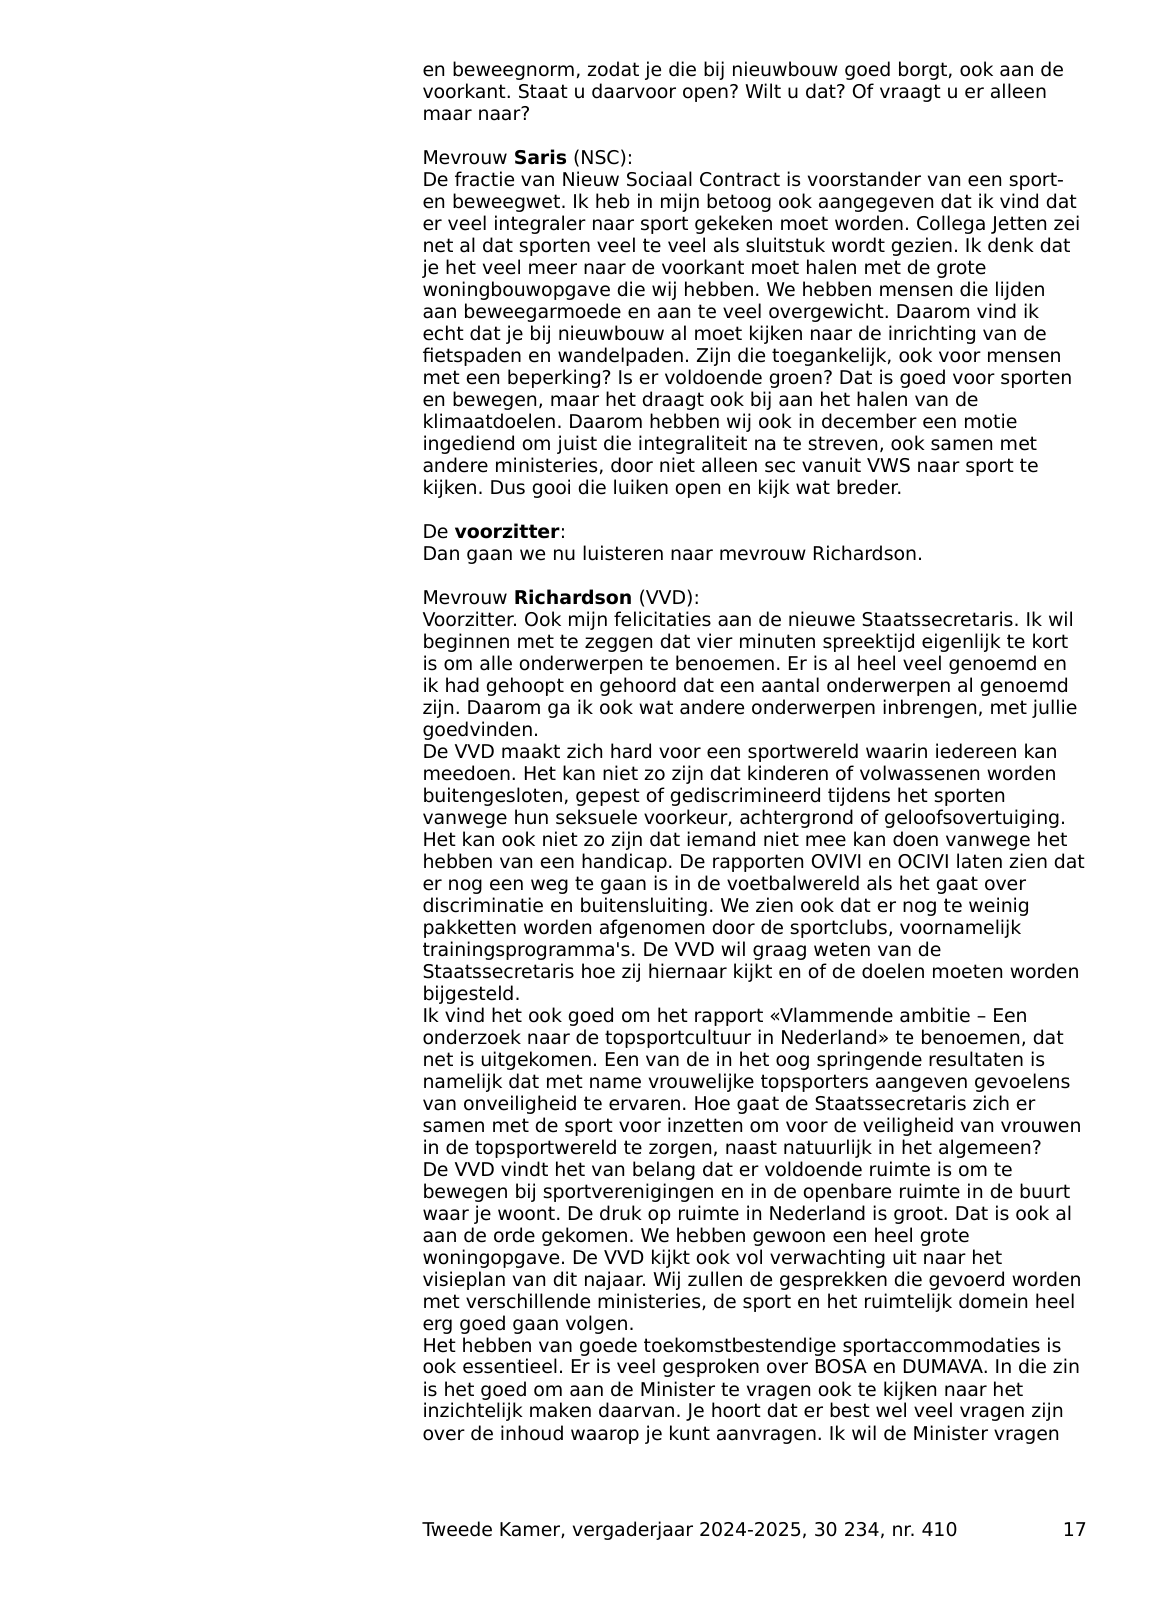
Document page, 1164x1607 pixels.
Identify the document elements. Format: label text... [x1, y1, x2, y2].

text De voorzitter: [422, 521, 1087, 543]
text Dan gaan we nu luisteren naar mevrouw Richardson. [422, 543, 1087, 565]
text Mevrouw Richardson (VVD): [422, 587, 1087, 609]
text Ik vind het ook goed om het rapport «Vlammende ambitie – Een onderzoek naar de topsportcultuur in Nederland» te benoemen, dat net is uitgekomen. Een van de in het oog springende resultaten is namelijk dat met name vrouwelijke topsporters aangeven gevoelens van onveiligheid te ervaren. Hoe gaat de Staatssecretaris zich er samen met de sport voor inzetten om voor de veiligheid van vrouwen in de topsportwereld te zorgen, naast natuurlijk in het algemeen? [422, 1005, 1087, 1159]
text Voorzitter. Ook mijn felicitaties aan de nieuwe Staatssecretaris. Ik wil beginnen met te zeggen dat vier minuten spreektijd eigenlijk te kort is om alle onderwerpen te benoemen. Er is al heel veel genoemd en ik had gehoopt en gehoord dat een aantal onderwerpen al genoemd zijn. Daarom ga ik ook wat andere onderwerpen inbrengen, met jullie goedvinden. [422, 609, 1087, 741]
text en beweegnorm, zodat je die bij nieuwbouw goed borgt, ook aan de voorkant. Staat u daarvoor open? Wilt u dat? Of vraagt u er alleen maar naar? [422, 59, 1087, 125]
text De fractie van Nieuw Sociaal Contract is voorstander van een sport- en beweegwet. Ik heb in mijn betoog ook aangegeven dat ik vind dat er veel integraler naar sport gekeken moet worden. Collega Jetten zei net al dat sporten veel te veel als sluitstuk wordt gezien. Ik denk dat je het veel meer naar de voorkant moet halen met de grote woningbouwopgave die wij hebben. We hebben mensen die lijden aan beweegarmoede en aan te veel overgewicht. Daarom vind ik echt dat je bij nieuwbouw al moet kijken naar de inrichting van de fietspaden en wandelpaden. Zijn die toegankelijk, ook voor mensen met een beperking? Is er voldoende groen? Dat is goed voor sporten en bewegen, maar het draagt ook bij aan het halen van de klimaatdoelen. Daarom hebben wij ook in december een motie ingediend om juist die integraliteit na te streven, ook samen met andere ministeries, door niet alleen sec vanuit VWS naar sport te kijken. Dus gooi die luiken open en kijk wat breder. [422, 169, 1087, 499]
text De VVD maakt zich hard voor een sportwereld waarin iedereen kan meedoen. Het kan niet zo zijn dat kinderen of volwassenen worden buitengesloten, gepest of gediscrimineerd tijdens het sporten vanwege hun seksuele voorkeur, achtergrond of geloofsovertuiging. Het kan ook niet zo zijn dat iemand niet mee kan doen vanwege het hebben van een handicap. De rapporten OVIVI en OCIVI laten zien dat er nog een weg te gaan is in de voetbalwereld als het gaat over discriminatie en buitensluiting. We zien ook dat er nog te weinig pakketten worden afgenomen door de sportclubs, voornamelijk trainingsprogramma's. De VVD wil graag weten van de Staatssecretaris hoe zij hiernaar kijkt en of de doelen moeten worden bijgesteld. [422, 741, 1087, 1005]
text De VVD vindt het van belang dat er voldoende ruimte is om te bewegen bij sportverenigingen en in de openbare ruimte in de buurt waar je woont. De druk op ruimte in Nederland is groot. Dat is ook al aan de orde gekomen. We hebben gewoon een heel grote woningopgave. De VVD kijkt ook vol verwachting uit naar het visieplan van dit najaar. Wij zullen de gesprekken die gevoerd worden met verschillende ministeries, de sport en het ruimtelijk domein heel erg goed gaan volgen. [422, 1159, 1087, 1334]
text Het hebben van goede toekomstbestendige sportaccommodaties is ook essentieel. Er is veel gesproken over BOSA en DUMAVA. In die zin is het goed om aan de Minister te vragen ook te kijken naar het inzichtelijk maken daarvan. Je hoort dat er best wel veel vragen zijn over de inhoud waarop je kunt aanvragen. Ik wil de Minister vragen [422, 1334, 1087, 1444]
text Mevrouw Saris (NSC): [422, 147, 1087, 169]
